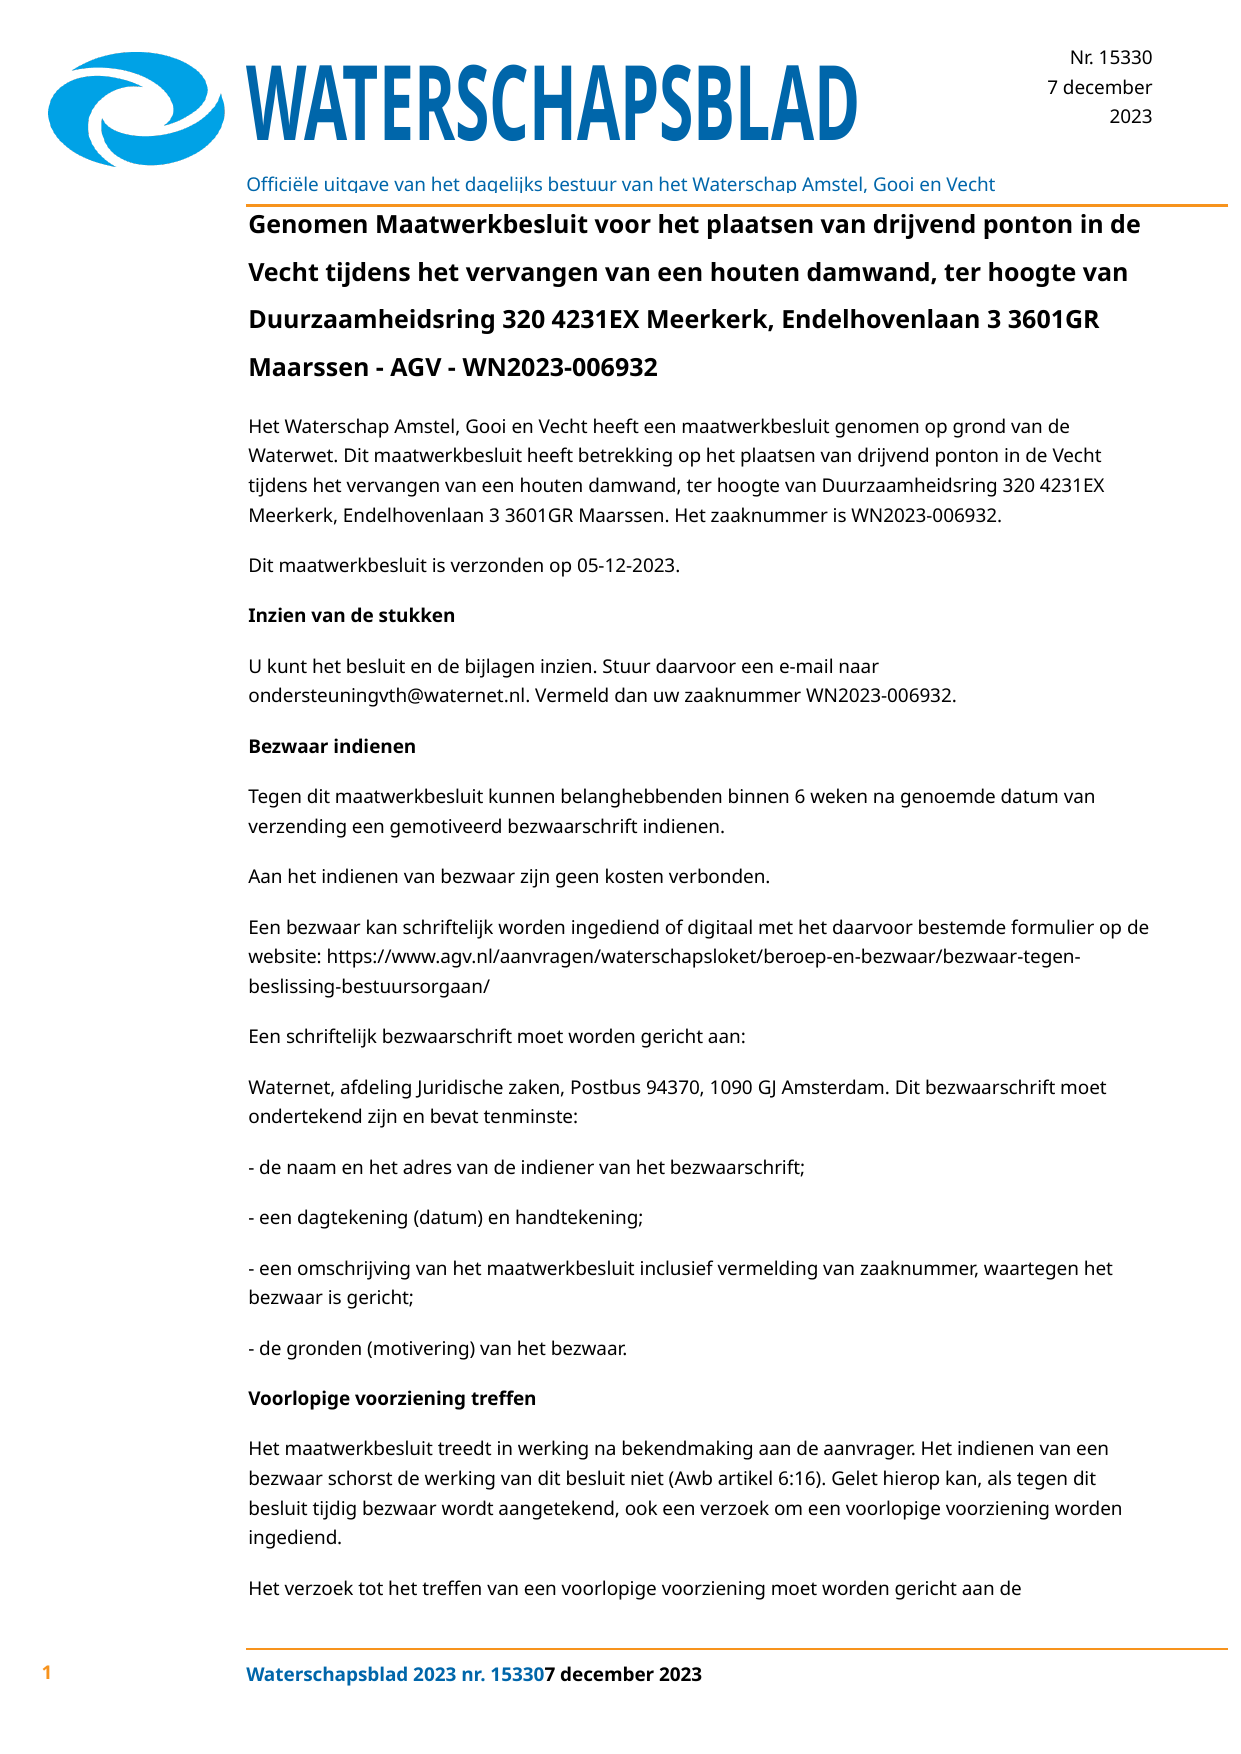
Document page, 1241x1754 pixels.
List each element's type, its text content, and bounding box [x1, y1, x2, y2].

text Inzien van de stukken [248, 603, 1152, 628]
text - een dagtekening (datum) en handtekening; [248, 1204, 1152, 1230]
text - de naam en het adres van de indiener van het bezwaarschrift; [248, 1154, 1152, 1180]
text Aan het indienen van bezwaar zijn geen kosten verbonden. [248, 863, 1152, 889]
text Tegen dit maatwerkbesluit kunnen belanghebbenden binnen 6 weken na genoemde datum van verzending een gemotiveerd bezwaarschrift indienen. [248, 783, 1152, 839]
text U kunt het besluit en de bijlagen inzien. Stuur daarvoor een e-mail naar ondersteuningvth@waternet.nl. Vermeld dan uw zaaknummer WN2023-006932. [248, 653, 1152, 708]
text Een schriftelijk bezwaarschrift moet worden gericht aan: [248, 1023, 1152, 1049]
text Het verzoek tot het treffen van een voorlopige voorziening moet worden gericht aan de [248, 1575, 1152, 1601]
text Genomen Maatwerkbesluit voor het plaatsen van drijvend ponton in de Vecht tijdens het vervangen van een houten damwand, ter hoogte van Duurzaamheidsring 320 4231EX Meerkerk, Endelhovenlaan 3 3601GR Maarssen - AGV - WN2023-006932 [248, 207, 1152, 384]
text Waternet, afdeling Juridische zaken, Postbus 94370, 1090 GJ Amsterdam. Dit bezwaarschrift moet ondertekend zijn en bevat tenminste: [248, 1074, 1152, 1129]
text Het Waterschap Amstel, Gooi en Vecht heeft een maatwerkbesluit genomen op grond van de Waterwet. Dit maatwerkbesluit heeft betrekking op het plaatsen van drijvend ponton in de Vecht tijdens het vervangen van een houten damwand, ter hoogte van Duurzaamheidsring 320 4231EX Meerkerk, Endelhovenlaan 3 3601GR Maarssen. Het zaaknummer is WN2023-006932. [248, 413, 1152, 528]
text Dit maatwerkbesluit is verzonden op 05-12-2023. [248, 552, 1152, 578]
text - de gronden (motivering) van het bezwaar. [248, 1335, 1152, 1361]
text Een bezwaar kan schriftelijk worden ingediend of digitaal met het daarvoor bestemde formulier op de website: https://www.agv.nl/aanvragen/waterschapsloket/beroep-en-bezwaar/bezwaar-tegen-beslissing-bestuursorgaan/ [248, 914, 1152, 999]
picture [41, 47, 231, 172]
text - een omschrijving van het maatwerkbesluit inclusief vermelding van zaaknummer, waartegen het bezwaar is gericht; [248, 1255, 1152, 1310]
text Voorlopige voorziening treffen [248, 1385, 1152, 1411]
text Het maatwerkbesluit treedt in werking na bekendmaking aan de aanvrager. Het indienen van een bezwaar schorst de werking van dit besluit niet (Awb artikel 6:16). Gelet hierop kan, als tegen dit besluit tijdig bezwaar wordt aangetekend, ook een verzoek om een voorlopige voorziening worden ingediend. [248, 1436, 1152, 1550]
text Bezwaar indienen [248, 733, 1152, 759]
